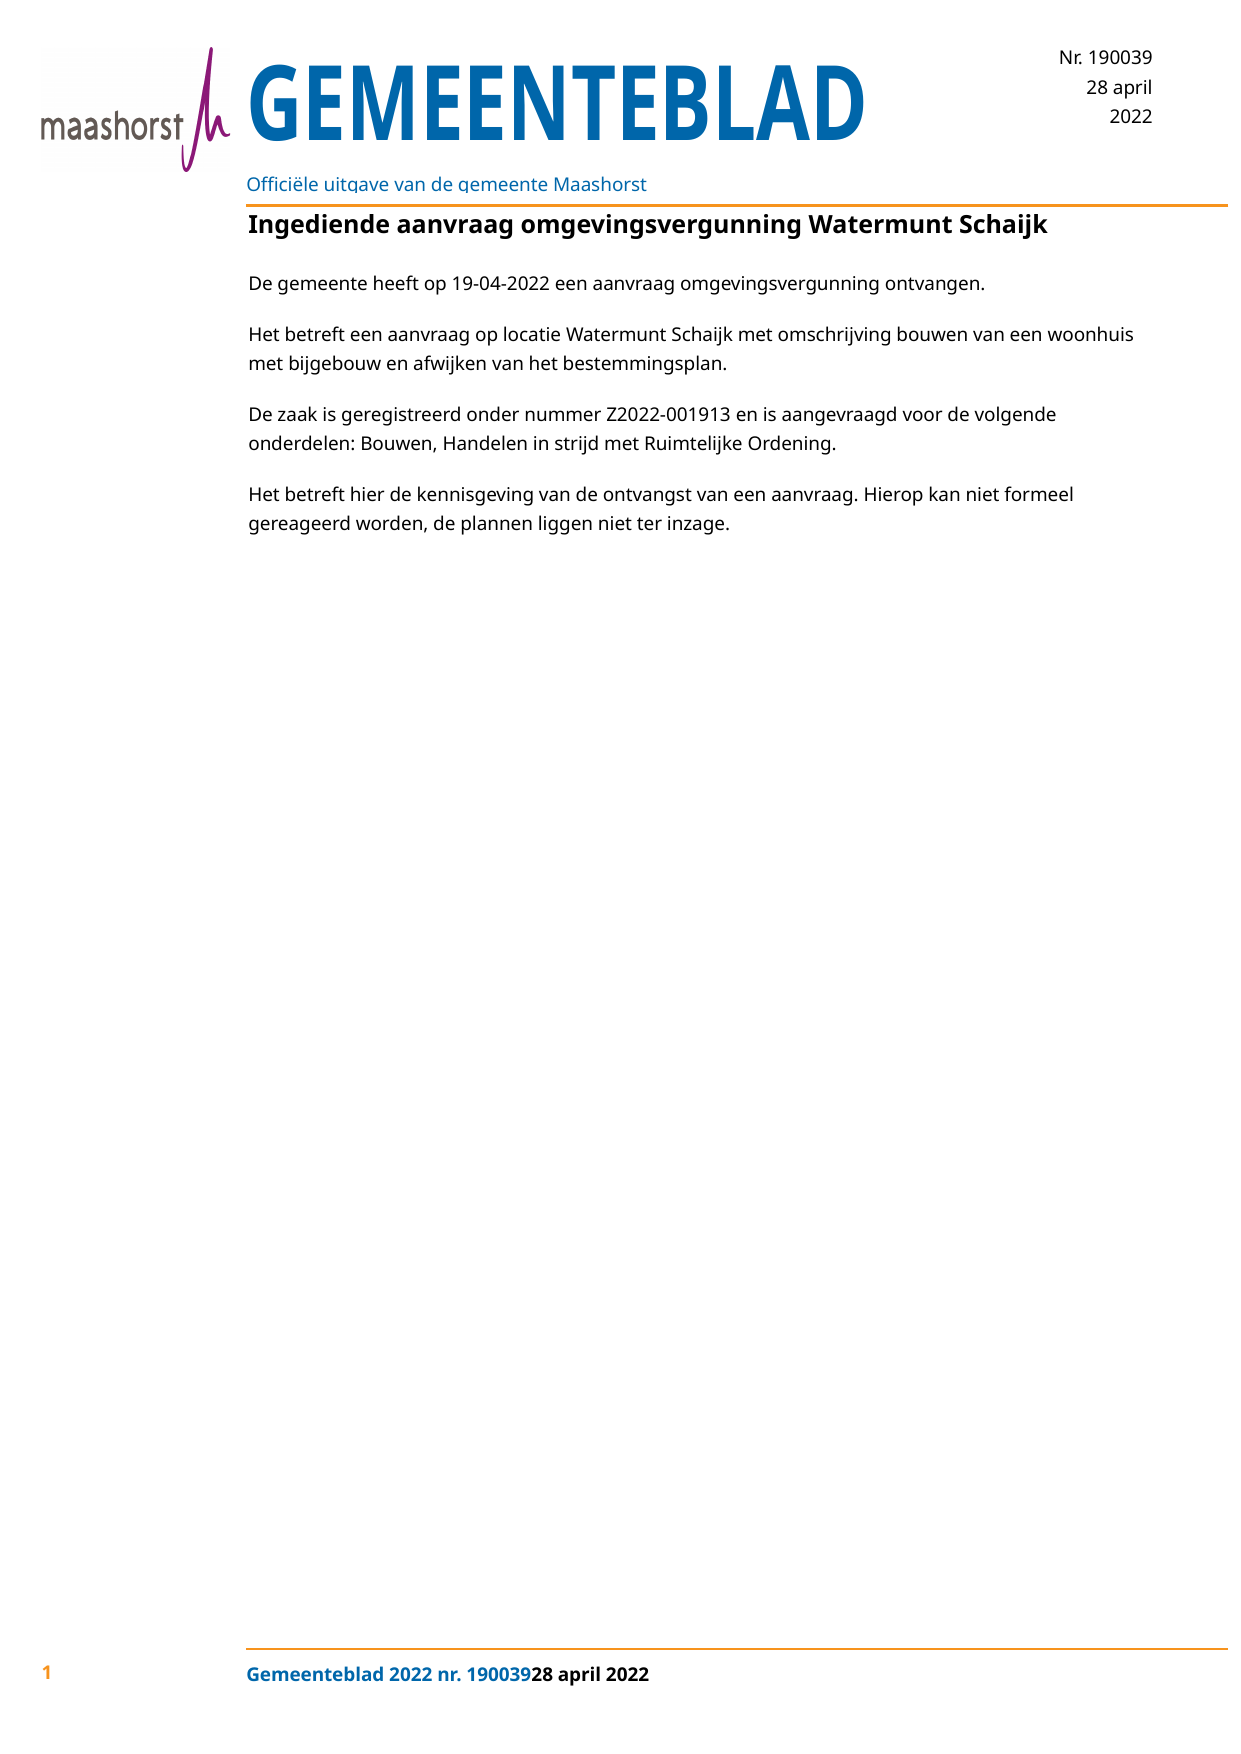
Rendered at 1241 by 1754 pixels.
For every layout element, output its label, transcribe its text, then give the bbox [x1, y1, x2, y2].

text De zaak is geregistreerd onder nummer Z2022-001913 en is aangevraagd voor de volgende onderdelen: Bouwen, Handelen in strijd met Ruimtelijke Ordening. [248, 401, 1152, 456]
picture [41, 47, 231, 172]
text Het betreft een aanvraag op locatie Watermunt Schaijk met omschrijving bouwen van een woonhuis met bijgebouw en afwijken van het bestemmingsplan. [248, 321, 1152, 376]
text Ingediende aanvraag omgevingsvergunning Watermunt Schaijk [248, 207, 1152, 241]
text De gemeente heeft op 19-04-2022 een aanvraag omgevingsvergunning ontvangen. [248, 270, 1152, 296]
text Het betreft hier de kennisgeving van de ontvangst van een aanvraag. Hierop kan niet formeel gereageerd worden, de plannen liggen niet ter inzage. [248, 481, 1152, 536]
